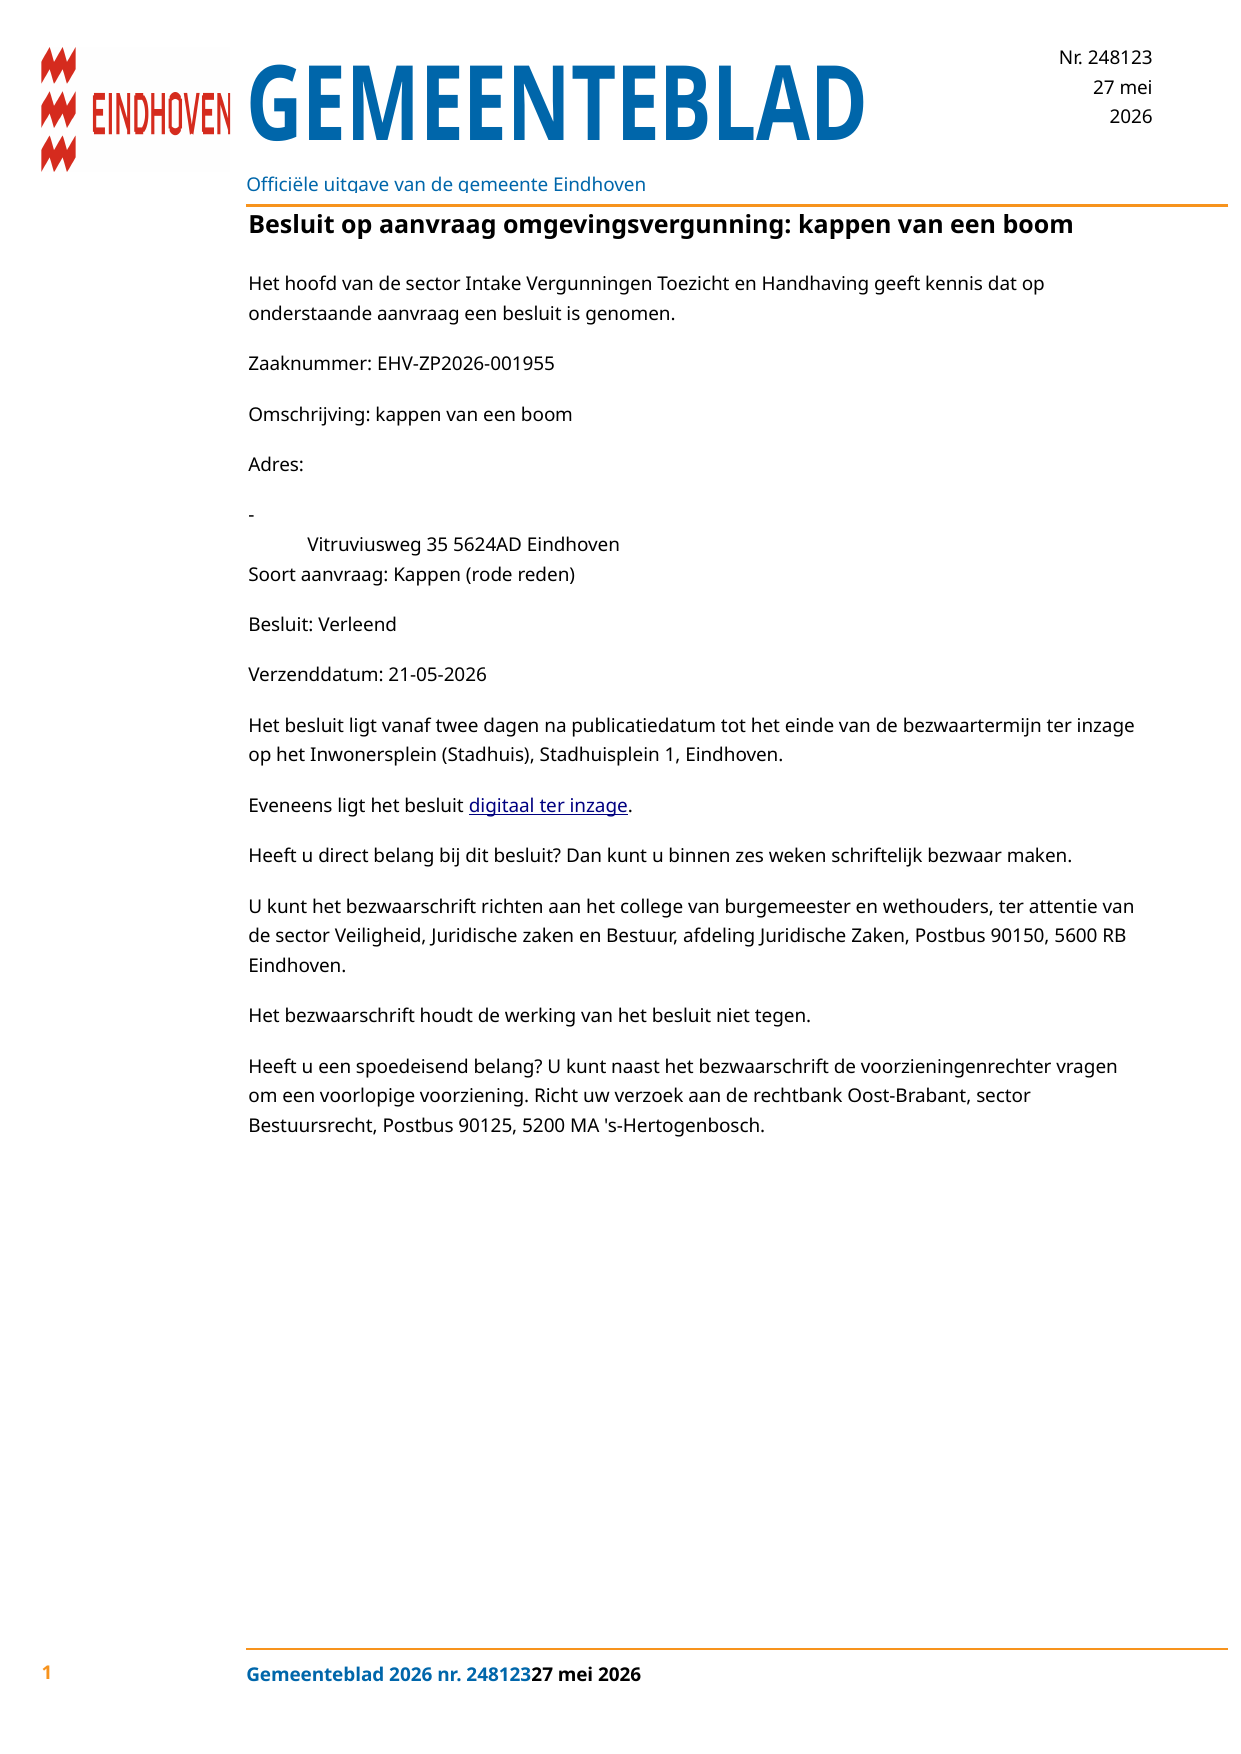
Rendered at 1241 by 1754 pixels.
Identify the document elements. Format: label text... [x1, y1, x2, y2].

text Besluit op aanvraag omgevingsvergunning: kappen van een boom [248, 207, 1152, 241]
text Het besluit ligt vanaf twee dagen na publicatiedatum tot het einde van de bezwaartermijn ter inzage op het Inwonersplein (Stadhuis), Stadhuisplein 1, Eindhoven. [248, 712, 1152, 767]
text Besluit: Verleend [248, 611, 1152, 637]
text Het hoofd van de sector Intake Vergunningen Toezicht en Handhaving geeft kennis dat op onderstaande aanvraag een besluit is genomen. [248, 270, 1152, 326]
text Zaaknummer: EHV-ZP2026-001955 [248, 350, 1152, 376]
text Omschrijving: kappen van een boom [248, 401, 1152, 426]
list Vitruviusweg 35 5624AD Eindhoven [248, 531, 1152, 557]
text Heeft u een spoedeisend belang? U kunt naast het bezwaarschrift de voorzieningenrechter vragen om een voorlopige voorziening. Richt uw verzoek aan de rechtbank Oost-Brabant, sector Bestuursrecht, Postbus 90125, 5200 MA 's-Hertogenbosch. [248, 1053, 1152, 1138]
picture [41, 47, 231, 172]
text Heeft u direct belang bij dit besluit? Dan kunt u binnen zes weken schriftelijk bezwaar maken. [248, 842, 1152, 868]
text Adres: [248, 451, 1152, 477]
text Het bezwaarschrift houdt de werking van het besluit niet tegen. [248, 1002, 1152, 1028]
text U kunt het bezwaarschrift richten aan het college van burgemeester en wethouders, ter attentie van de sector Veiligheid, Juridische zaken en Bestuur, afdeling Juridische Zaken, Postbus 90150, 5600 RB Eindhoven. [248, 893, 1152, 978]
text Soort aanvraag: Kappen (rode reden) [248, 561, 1152, 586]
text Eveneens ligt het besluit digitaal ter inzage. [248, 792, 1152, 818]
text Verzenddatum: 21-05-2026 [248, 662, 1152, 687]
